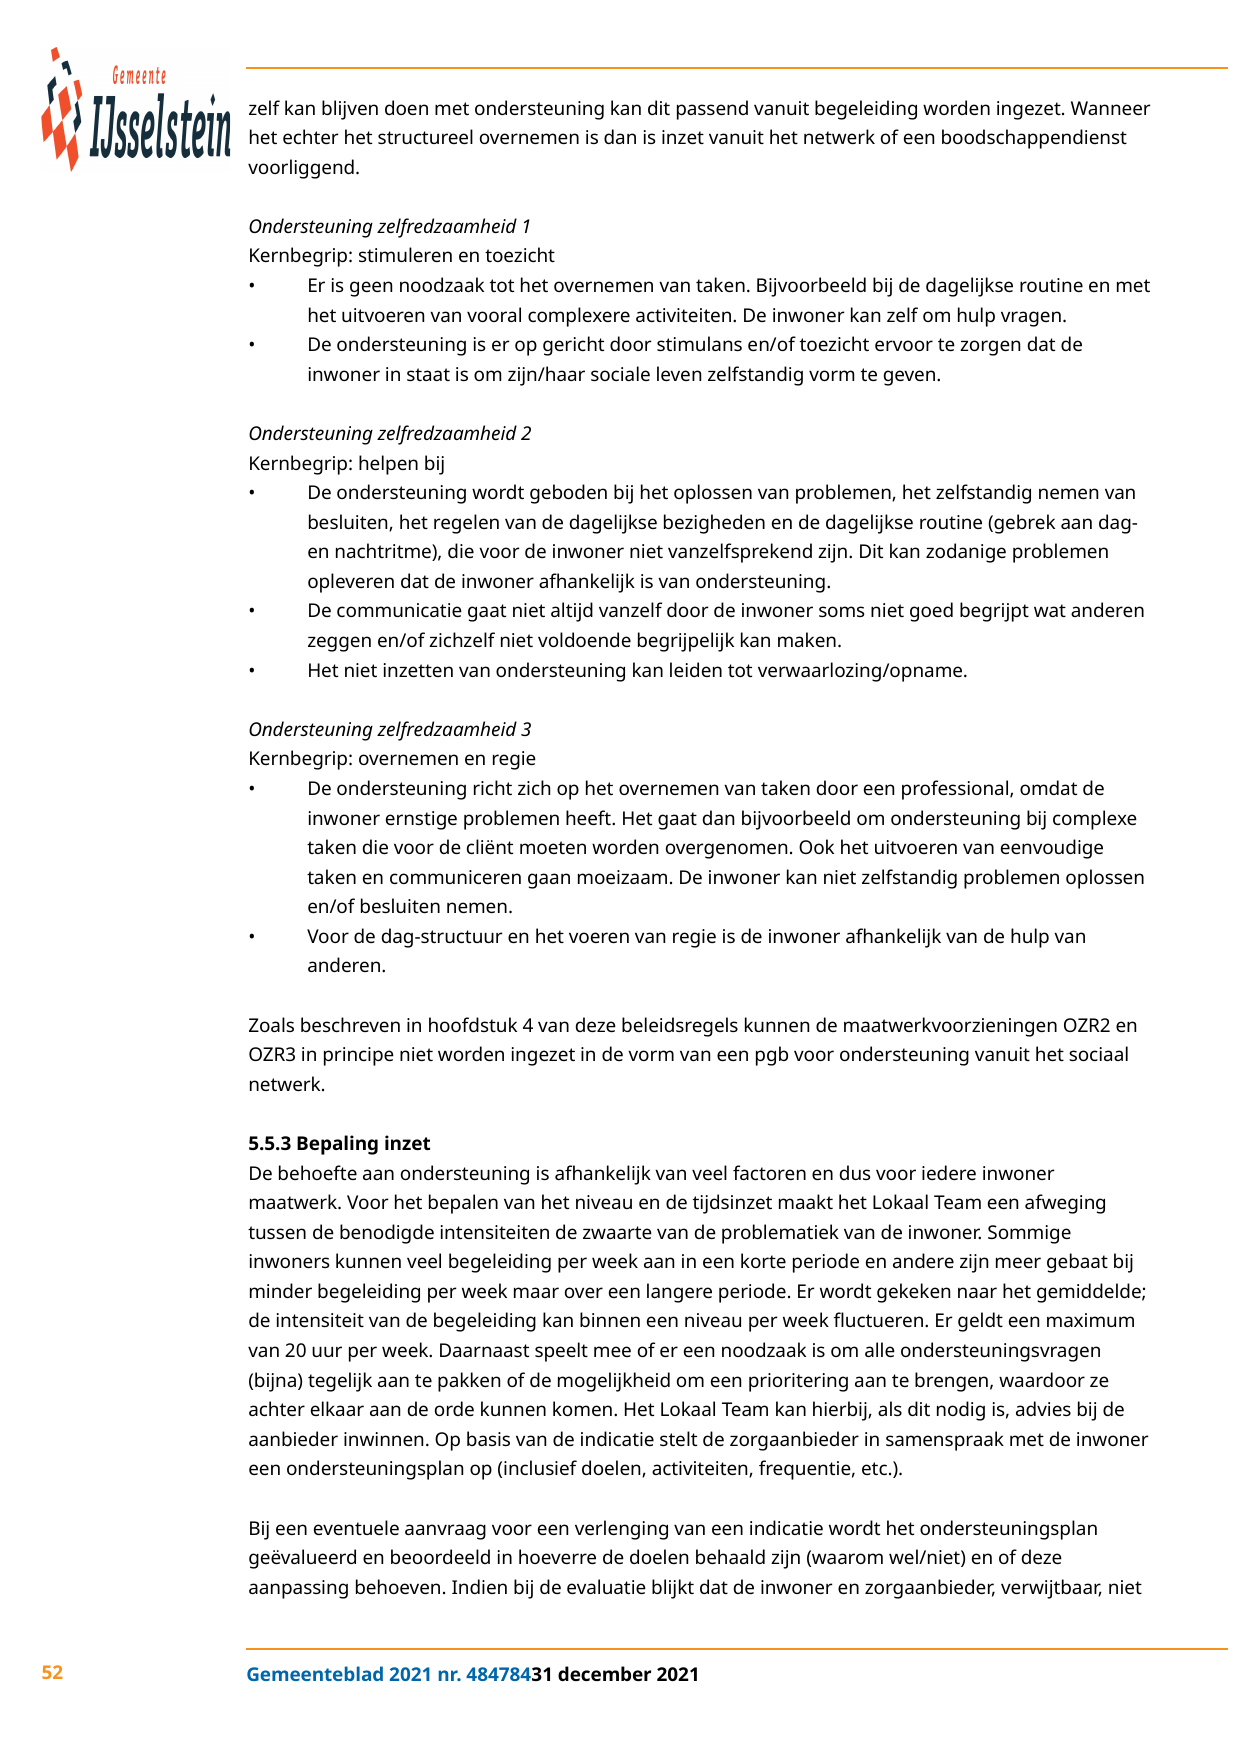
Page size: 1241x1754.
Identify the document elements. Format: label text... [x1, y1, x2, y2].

text Kernbegrip: helpen bij [248, 450, 1152, 476]
text Ondersteuning zelfredzaamheid 2 [248, 420, 1152, 446]
list De communicatie gaat niet altijd vanzelf door de inwoner soms niet goed begrijpt wat anderen zeggen en/of zichzelf niet voldoende begrijpelijk kan maken. [248, 598, 1152, 653]
list Voor de dag-structuur en het voeren van regie is de inwoner afhankelijk van de hulp van anderen. [248, 923, 1152, 978]
text Bij een eventuele aanvraag voor een verlenging van een indicatie wordt het ondersteuningsplan geëvalueerd en beoordeeld in hoeverre de doelen behaald zijn (waarom wel/niet) en of deze aanpassing behoeven. Indien bij de evaluatie blijkt dat de inwoner en zorgaanbieder, verwijtbaar, niet [248, 1515, 1152, 1600]
list De ondersteuning wordt geboden bij het oplossen van problemen, het zelfstandig nemen van besluiten, het regelen van de dagelijkse bezigheden en de dagelijkse routine (gebrek aan dag- en nachtritme), die voor de inwoner niet vanzelfsprekend zijn. Dit kan zodanige problemen opleveren dat de inwoner afhankelijk is van ondersteuning. [248, 479, 1152, 594]
picture [41, 47, 231, 172]
list De ondersteuning is er op gericht door stimulans en/of toezicht ervoor te zorgen dat de inwoner in staat is om zijn/haar sociale leven zelfstandig vorm te geven. [248, 331, 1152, 387]
list Het niet inzetten van ondersteuning kan leiden tot verwaarlozing/opname. [248, 657, 1152, 683]
text Kernbegrip: stimuleren en toezicht [248, 243, 1152, 268]
list Er is geen noodzaak tot het overnemen van taken. Bijvoorbeeld bij de dagelijkse routine en met het uitvoeren van vooral complexere activiteiten. De inwoner kan zelf om hulp vragen. [248, 272, 1152, 328]
text Zoals beschreven in hoofdstuk 4 van deze beleidsregels kunnen de maatwerkvoorzieningen OZR2 en OZR3 in principe niet worden ingezet in de vorm van een pgb voor ondersteuning vanuit het sociaal netwerk. [248, 1012, 1152, 1097]
text 5.5.3 Bepaling inzet [248, 1130, 1152, 1156]
text Kernbegrip: overnemen en regie [248, 746, 1152, 771]
text Ondersteuning zelfredzaamheid 1 [248, 213, 1152, 239]
text zelf kan blijven doen met ondersteuning kan dit passend vanuit begeleiding worden ingezet. Wanneer het echter het structureel overnemen is dan is inzet vanuit het netwerk of een boodschappendienst voorliggend. [248, 95, 1152, 180]
list De ondersteuning richt zich op het overnemen van taken door een professional, omdat de inwoner ernstige problemen heeft. Het gaat dan bijvoorbeeld om ondersteuning bij complexe taken die voor de cliënt moeten worden overgenomen. Ook het uitvoeren van eenvoudige taken en communiceren gaan moeizaam. De inwoner kan niet zelfstandig problemen oplossen en/of besluiten nemen. [248, 775, 1152, 919]
text De behoefte aan ondersteuning is afhankelijk van veel factoren en dus voor iedere inwoner maatwerk. Voor het bepalen van het niveau en de tijdsinzet maakt het Lokaal Team een afweging tussen de benodigde intensiteiten de zwaarte van de problematiek van de inwoner. Sommige inwoners kunnen veel begeleiding per week aan in een korte periode en andere zijn meer gebaat bij minder begeleiding per week maar over een langere periode. Er wordt gekeken naar het gemiddelde; de intensiteit van de begeleiding kan binnen een niveau per week fluctueren. Er geldt een maximum van 20 uur per week. Daarnaast speelt mee of er een noodzaak is om alle ondersteuningsvragen (bijna) tegelijk aan te pakken of de mogelijkheid om een prioritering aan te brengen, waardoor ze achter elkaar aan de orde kunnen komen. Het Lokaal Team kan hierbij, als dit nodig is, advies bij de aanbieder inwinnen. Op basis van de indicatie stelt de zorgaanbieder in samenspraak met de inwoner een ondersteuningsplan op (inclusief doelen, activiteiten, frequentie, etc.). [248, 1160, 1152, 1481]
text Ondersteuning zelfredzaamheid 3 [248, 716, 1152, 742]
